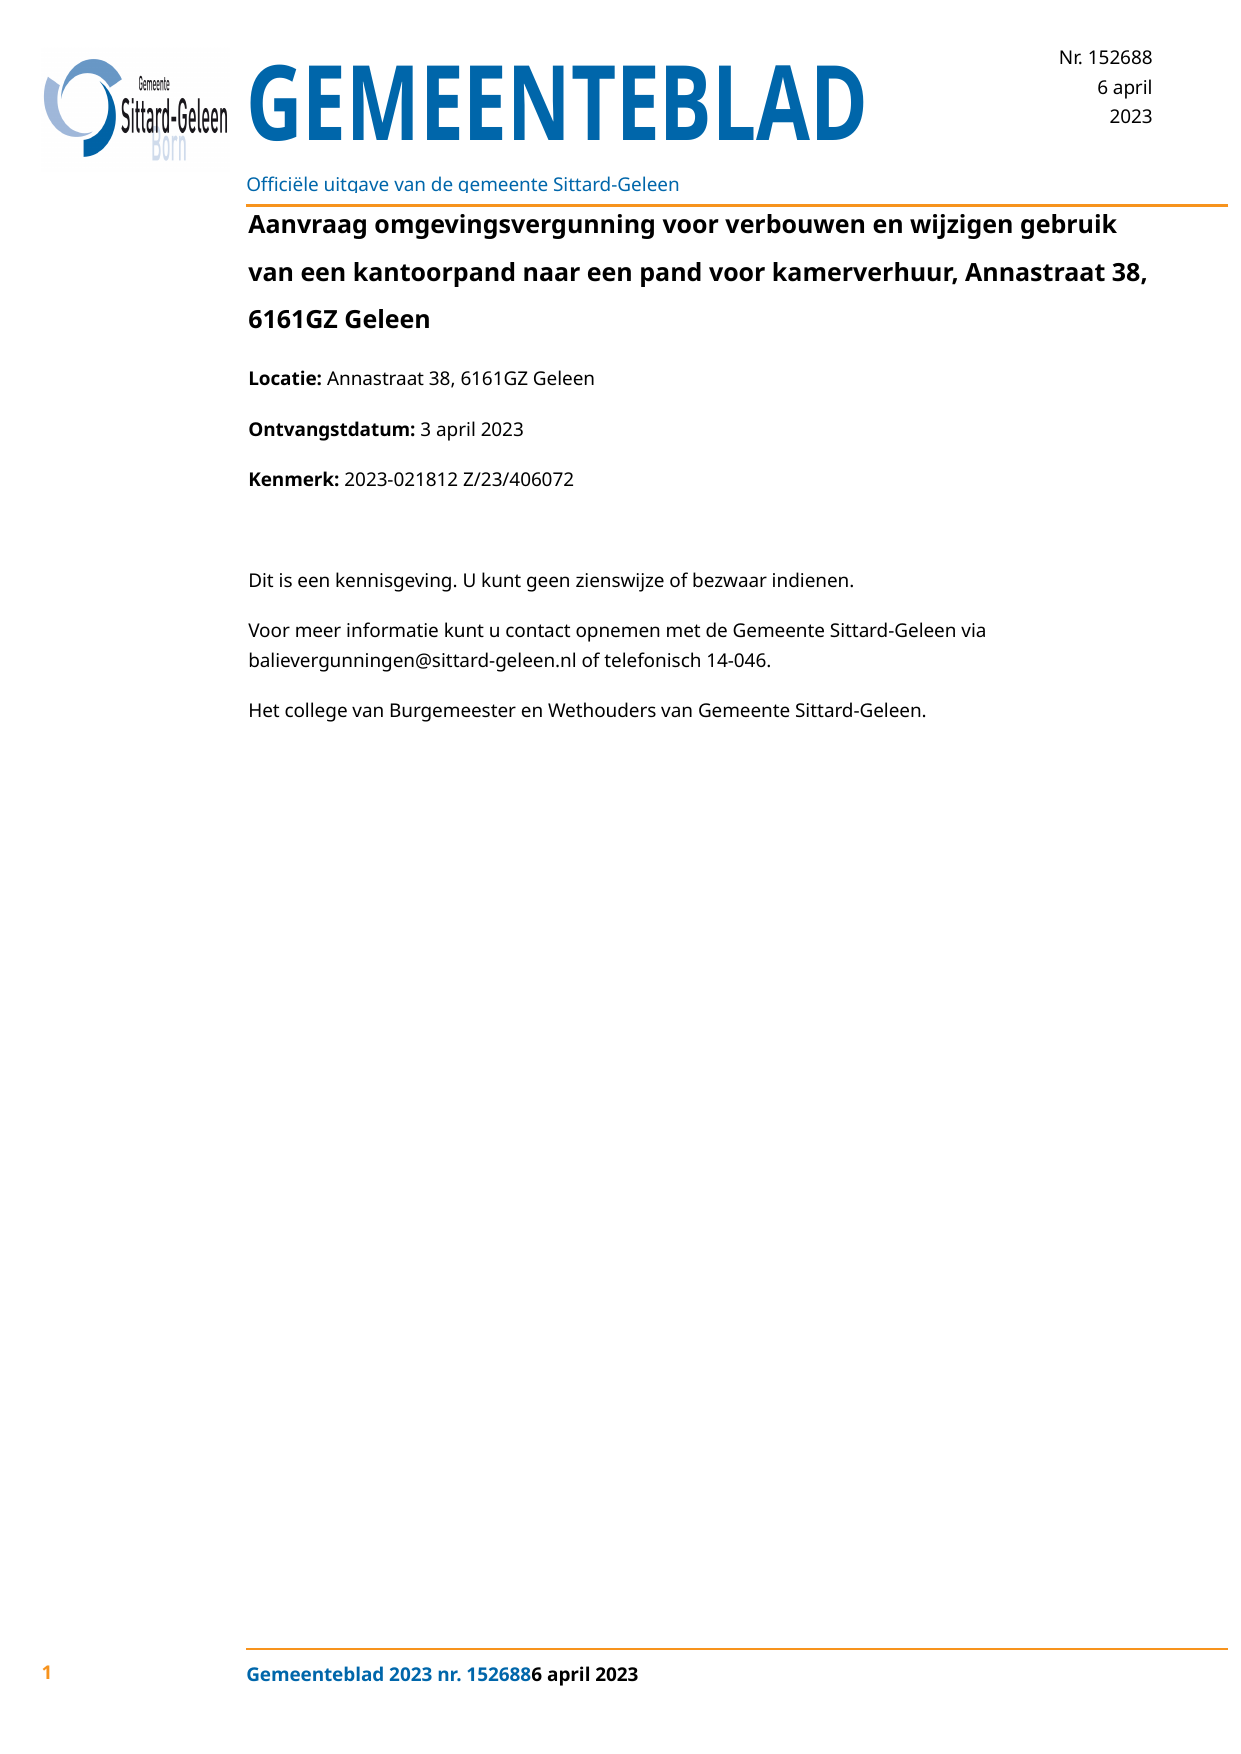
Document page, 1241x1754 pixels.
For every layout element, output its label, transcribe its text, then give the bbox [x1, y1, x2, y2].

text Locatie: Annastraat 38, 6161GZ Geleen [248, 366, 1152, 391]
text Voor meer informatie kunt u contact opnemen met de Gemeente Sittard-Geleen via balievergunningen@sittard-geleen.nl of telefonisch 14-046. [248, 618, 1152, 673]
text Aanvraag omgevingsvergunning voor verbouwen en wijzigen gebruik van een kantoorpand naar een pand voor kamerverhuur, Annastraat 38, 6161GZ Geleen [248, 207, 1152, 336]
text Het college van Burgemeester en Wethouders van Gemeente Sittard-Geleen. [248, 698, 1152, 723]
text Dit is een kennisgeving. U kunt geen zienswijze of bezwaar indienen. [248, 567, 1152, 593]
text Ontvangstdatum: 3 april 2023 [248, 416, 1152, 442]
text Kenmerk: 2023-021812 Z/23/406072 [248, 466, 1152, 492]
picture [41, 47, 231, 172]
